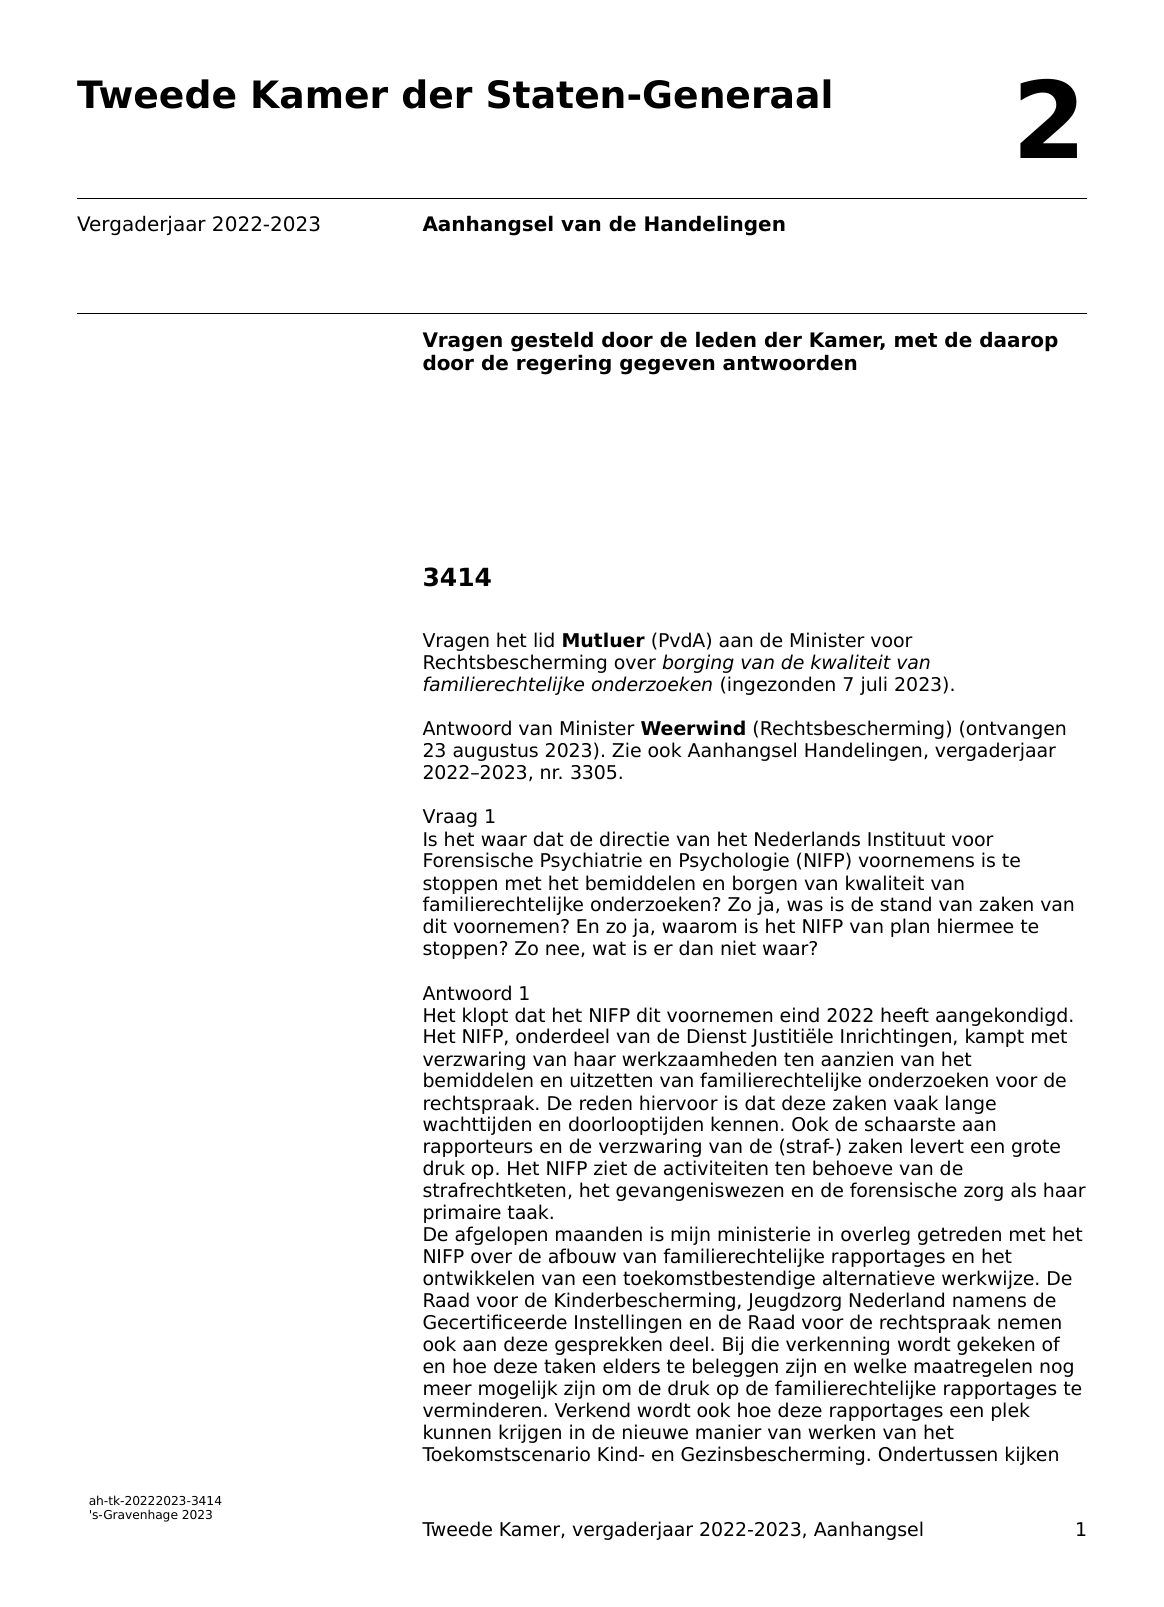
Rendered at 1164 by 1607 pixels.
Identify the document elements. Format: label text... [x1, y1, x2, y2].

table_cell Vergaderjaar 2022-2023 [77, 199, 422, 313]
text Vragen het lid Mutluer (PvdA) aan de Minister voor Rechtsbescherming over borging van de kwaliteit van familierechtelijke onderzoeken (ingezonden 7 juli 2023). [422, 630, 1087, 696]
table_header 2 [886, 59, 1087, 198]
table_header Tweede Kamer der Staten-Generaal [77, 59, 886, 198]
text ah-tk-20222023-3414 [88, 1494, 323, 1508]
table_cell [77, 314, 422, 375]
text Antwoord van Minister Weerwind (Rechtsbescherming) (ontvangen 23 augustus 2023). Zie ook Aanhangsel Handelingen, vergaderjaar 2022–2023, nr. 3305. [422, 718, 1087, 784]
text De afgelopen maanden is mijn ministerie in overleg getreden met het NIFP over de afbouw van familierechtelijke rapportages en het ontwikkelen van een toekomstbestendige alternatieve werkwijze. De Raad voor de Kinderbescherming, Jeugdzorg Nederland namens de Gecertificeerde Instellingen en de Raad voor de rechtspraak nemen ook aan deze gesprekken deel. Bij die verkenning wordt gekeken of en hoe deze taken elders te beleggen zijn en welke maatregelen nog meer mogelijk zijn om de druk op de familierechtelijke rapportages te verminderen. Verkend wordt ook hoe deze rapportages een plek kunnen krijgen in de nieuwe manier van werken van het Toekomstscenario Kind- en Gezinsbescherming. Ondertussen kijken [422, 1224, 1087, 1466]
text Antwoord 1 [422, 982, 1087, 1004]
text 3414 [422, 563, 1087, 592]
text Vraag 1 [422, 806, 1087, 828]
text Het klopt dat het NIFP dit voornemen eind 2022 heeft aangekondigd. Het NIFP, onderdeel van de Dienst Justitiële Inrichtingen, kampt met verzwaring van haar werkzaamheden ten aanzien van het bemiddelen en uitzetten van familierechtelijke onderzoeken voor de rechtspraak. De reden hiervoor is dat deze zaken vaak lange wachttijden en doorlooptijden kennen. Ook de schaarste aan rapporteurs en de verzwaring van de (straf-) zaken levert een grote druk op. Het NIFP ziet de activiteiten ten behoeve van de strafrechtketen, het gevangeniswezen en de forensische zorg als haar primaire taak. [422, 1004, 1087, 1224]
table_cell Vragen gesteld door de leden der Kamer, met de daarop door de regering gegeven antwoorden [422, 314, 1087, 375]
text Is het waar dat de directie van het Nederlands Instituut voor Forensische Psychiatrie en Psychologie (NIFP) voornemens is te stoppen met het bemiddelen en borgen van kwaliteit van familierechtelijke onderzoeken? Zo ja, was is de stand van zaken van dit voornemen? En zo ja, waarom is het NIFP van plan hiermee te stoppen? Zo nee, wat is er dan niet waar? [422, 828, 1087, 960]
text 's-Gravenhage 2023 [88, 1508, 323, 1522]
table_cell Aanhangsel van de Handelingen [422, 199, 1087, 313]
